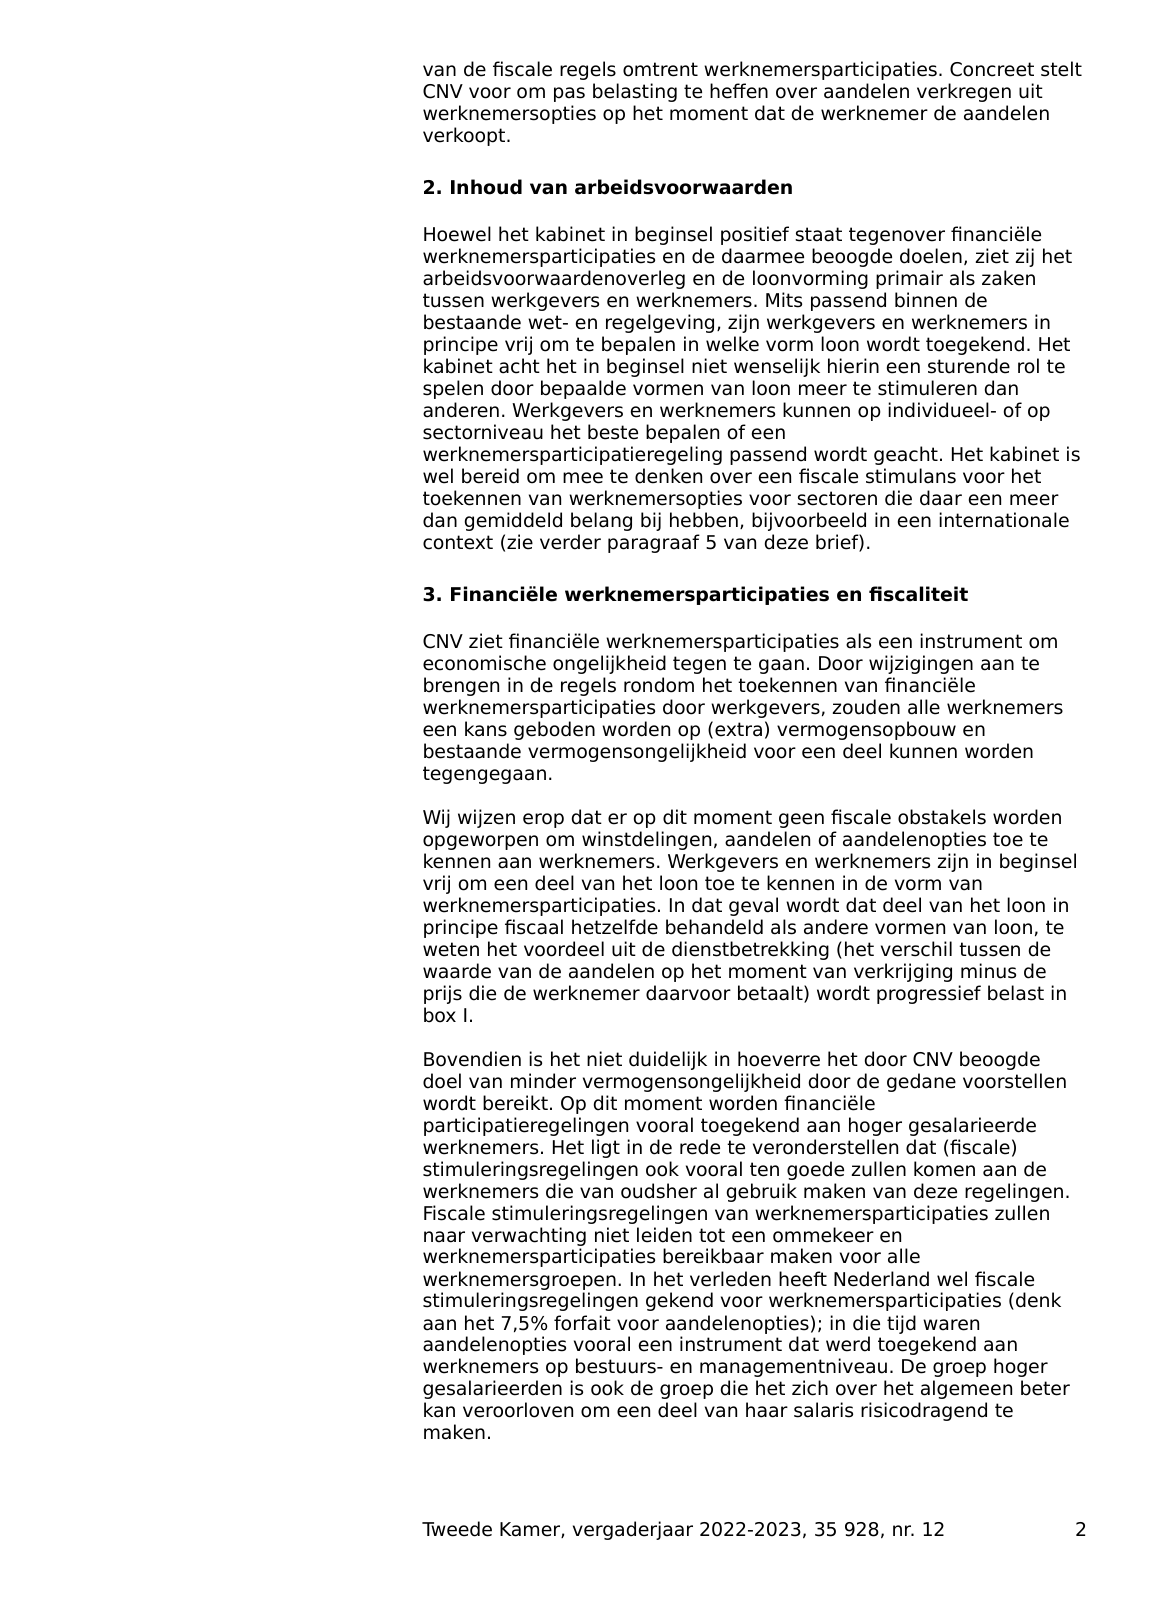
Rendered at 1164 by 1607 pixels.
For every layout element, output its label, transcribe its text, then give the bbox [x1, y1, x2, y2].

subtitle 3. Financiële werknemersparticipaties en fiscaliteit [422, 584, 1087, 606]
text Bovendien is het niet duidelijk in hoeverre het door CNV beoogde doel van minder vermogensongelijkheid door de gedane voorstellen wordt bereikt. Op dit moment worden financiële participatieregelingen vooral toegekend aan hoger gesalarieerde werknemers. Het ligt in de rede te veronderstellen dat (fiscale) stimuleringsregelingen ook vooral ten goede zullen komen aan de werknemers die van oudsher al gebruik maken van deze regelingen. Fiscale stimuleringsregelingen van werknemersparticipaties zullen naar verwachting niet leiden tot een ommekeer en werknemersparticipaties bereikbaar maken voor alle werknemersgroepen. In het verleden heeft Nederland wel fiscale stimuleringsregelingen gekend voor werknemersparticipaties (denk aan het 7,5% forfait voor aandelenopties); in die tijd waren aandelenopties vooral een instrument dat werd toegekend aan werknemers op bestuurs- en managementniveau. De groep hoger gesalarieerden is ook de groep die het zich over het algemeen beter kan veroorloven om een deel van haar salaris risicodragend te maken. [422, 1049, 1087, 1444]
text Hoewel het kabinet in beginsel positief staat tegenover financiële werknemersparticipaties en de daarmee beoogde doelen, ziet zij het arbeidsvoorwaardenoverleg en de loonvorming primair als zaken tussen werkgevers en werknemers. Mits passend binnen de bestaande wet- en regelgeving, zijn werkgevers en werknemers in principe vrij om te bepalen in welke vorm loon wordt toegekend. Het kabinet acht het in beginsel niet wenselijk hierin een sturende rol te spelen door bepaalde vormen van loon meer te stimuleren dan anderen. Werkgevers en werknemers kunnen op individueel- of op sectorniveau het beste bepalen of een werknemersparticipatieregeling passend wordt geacht. Het kabinet is wel bereid om mee te denken over een fiscale stimulans voor het toekennen van werknemersopties voor sectoren die daar een meer dan gemiddeld belang bij hebben, bijvoorbeeld in een internationale context (zie verder paragraaf 5 van deze brief). [422, 224, 1087, 554]
text Wij wijzen erop dat er op dit moment geen fiscale obstakels worden opgeworpen om winstdelingen, aandelen of aandelenopties toe te kennen aan werknemers. Werkgevers en werknemers zijn in beginsel vrij om een deel van het loon toe te kennen in de vorm van werknemersparticipaties. In dat geval wordt dat deel van het loon in principe fiscaal hetzelfde behandeld als andere vormen van loon, te weten het voordeel uit de dienstbetrekking (het verschil tussen de waarde van de aandelen op het moment van verkrijging minus de prijs die de werknemer daarvoor betaalt) wordt progressief belast in box I. [422, 807, 1087, 1026]
text CNV ziet financiële werknemersparticipaties als een instrument om economische ongelijkheid tegen te gaan. Door wijzigingen aan te brengen in de regels rondom het toekennen van financiële werknemersparticipaties door werkgevers, zouden alle werknemers een kans geboden worden op (extra) vermogensopbouw en bestaande vermogensongelijkheid voor een deel kunnen worden tegengegaan. [422, 631, 1087, 784]
subtitle 2. Inhoud van arbeidsvoorwaarden [422, 177, 1087, 199]
text van de fiscale regels omtrent werknemersparticipaties. Concreet stelt CNV voor om pas belasting te heffen over aandelen verkregen uit werknemersopties op het moment dat de werknemer de aandelen verkoopt. [422, 59, 1087, 147]
